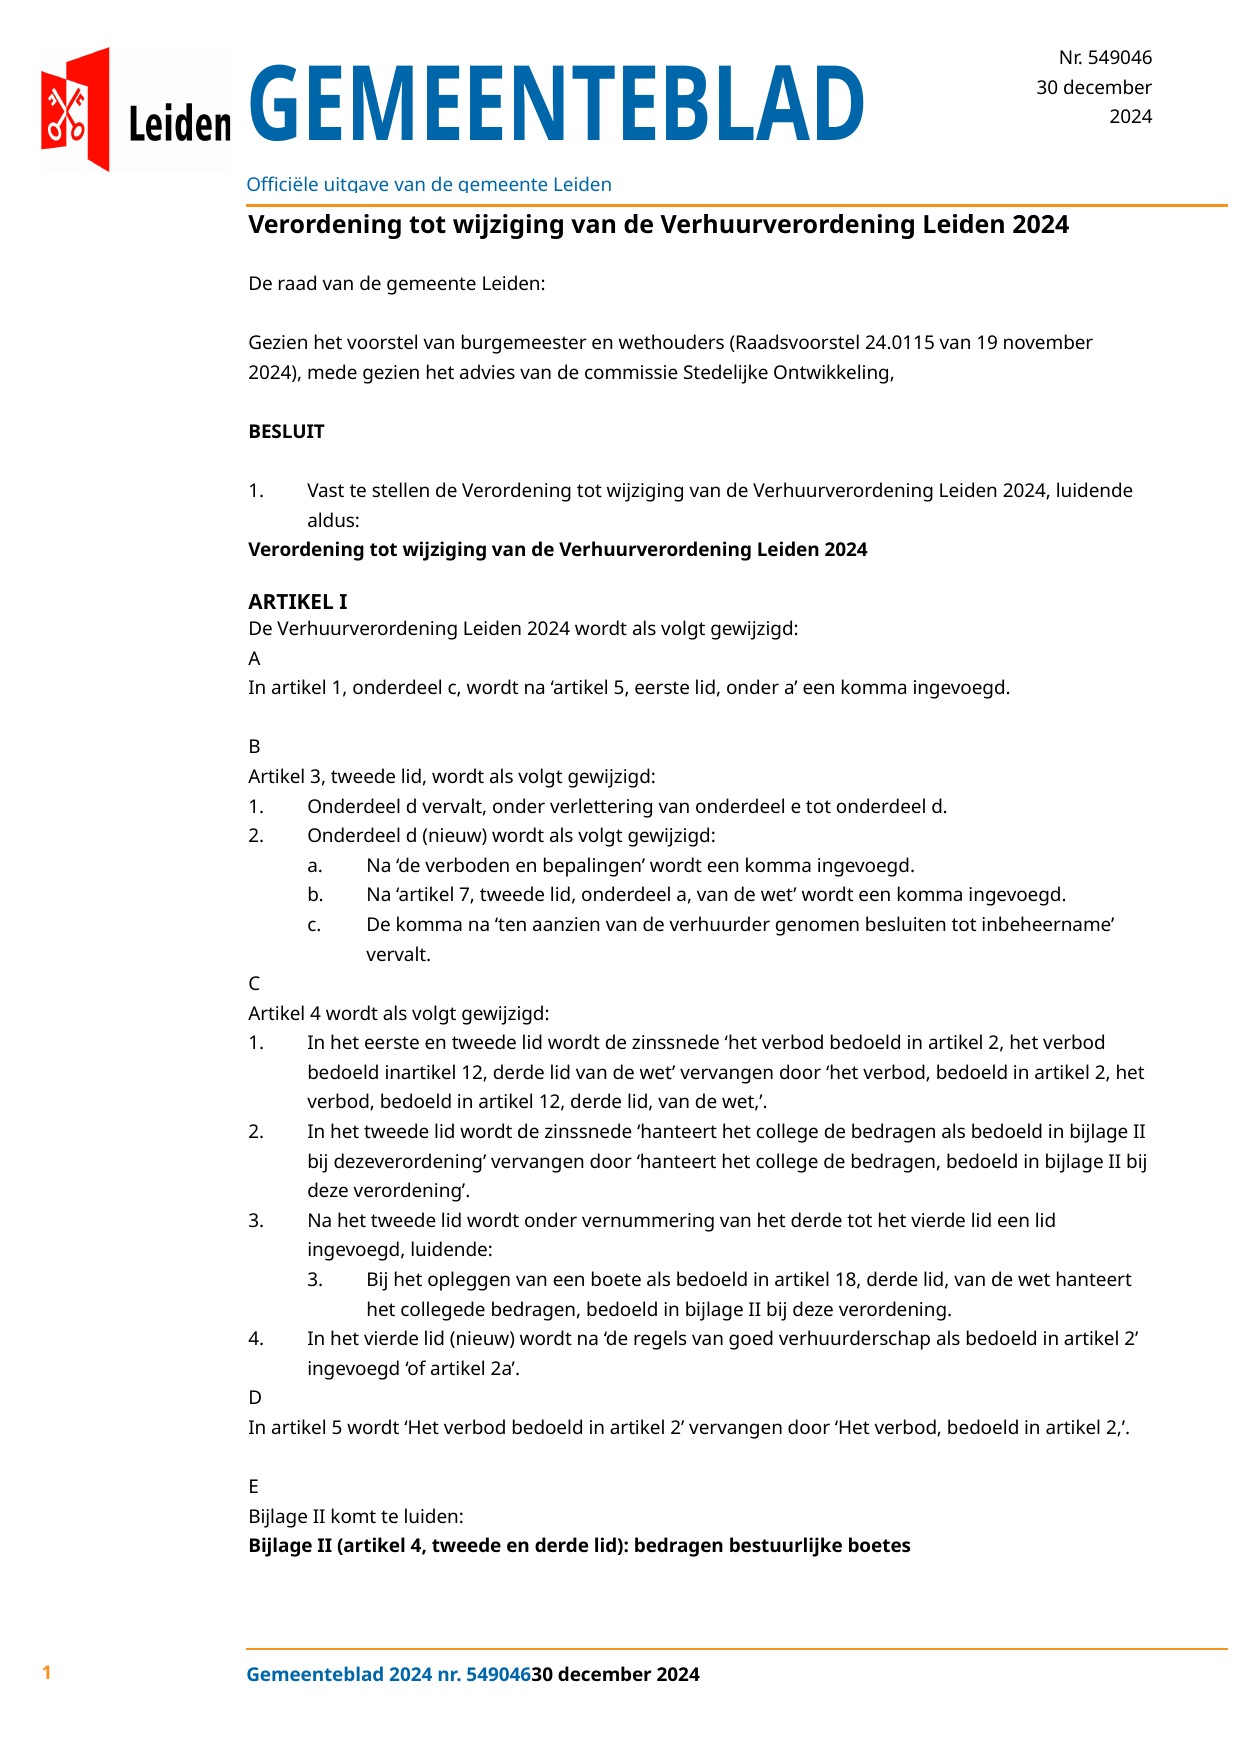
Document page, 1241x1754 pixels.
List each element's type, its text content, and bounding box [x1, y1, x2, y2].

text In artikel 1, onderdeel c, wordt na ‘artikel 5, eerste lid, onder a’ een komma ingevoegd. [248, 674, 1152, 700]
list In het tweede lid wordt de zinssnede ‘hanteert het college de bedragen als bedoeld in bijlage II bij dezeverordening’ vervangen door ‘hanteert het college de bedragen, bedoeld in bijlage II bij deze verordening’. [248, 1118, 1152, 1203]
text De Verhuurverordening Leiden 2024 wordt als volgt gewijzigd: [248, 615, 1152, 641]
text De raad van de gemeente Leiden: [248, 270, 1152, 296]
list Bij het opleggen van een boete als bedoeld in artikel 18, derde lid, van de wet hanteert het collegede bedragen, bedoeld in bijlage II bij deze verordening. [307, 1266, 1152, 1322]
text Verordening tot wijziging van de Verhuurverordening Leiden 2024 [248, 537, 1152, 562]
text D [248, 1384, 1152, 1410]
picture [41, 47, 231, 172]
list Na ‘de verboden en bepalingen’ wordt een komma ingevoegd. [307, 852, 1152, 878]
text Gezien het voorstel van burgemeester en wethouders (Raadsvoorstel 24.0115 van 19 november 2024), mede gezien het advies van de commissie Stedelijke Ontwikkeling, [248, 329, 1152, 385]
text A [248, 645, 1152, 671]
text C [248, 970, 1152, 996]
text BESLUIT [248, 418, 1152, 444]
list In het eerste en tweede lid wordt de zinssnede ‘het verbod bedoeld in artikel 2, het verbod bedoeld inartikel 12, derde lid van de wet’ vervangen door ‘het verbod, bedoeld in artikel 2, het verbod, bedoeld in artikel 12, derde lid, van de wet,’. [248, 1029, 1152, 1114]
text Artikel 3, tweede lid, wordt als volgt gewijzigd: [248, 763, 1152, 789]
text ARTIKEL I [248, 587, 1152, 615]
text Verordening tot wijziging van de Verhuurverordening Leiden 2024 [248, 207, 1152, 241]
list Vast te stellen de Verordening tot wijziging van de Verhuurverordening Leiden 2024, luidende aldus: [248, 477, 1152, 533]
text Bijlage II komt te luiden: [248, 1503, 1152, 1529]
list Onderdeel d (nieuw) wordt als volgt gewijzigd: [248, 822, 1152, 848]
list Na ‘artikel 7, tweede lid, onderdeel a, van de wet’ wordt een komma ingevoegd. [307, 882, 1152, 907]
list In het vierde lid (nieuw) wordt na ‘de regels van goed verhuurderschap als bedoeld in artikel 2’ ingevoegd ‘of artikel 2a’. [248, 1325, 1152, 1381]
list Na het tweede lid wordt onder vernummering van het derde tot het vierde lid een lid ingevoegd, luidende: [248, 1207, 1152, 1262]
list De komma na ‘ten aanzien van de verhuurder genomen besluiten tot inbeheername’ vervalt. [307, 911, 1152, 967]
text In artikel 5 wordt ‘Het verbod bedoeld in artikel 2’ vervangen door ‘Het verbod, bedoeld in artikel 2,’. [248, 1414, 1152, 1440]
text Bijlage II (artikel 4, tweede en derde lid): bedragen bestuurlijke boetes [248, 1532, 1152, 1558]
list Onderdeel d vervalt, onder verlettering van onderdeel e tot onderdeel d. [248, 793, 1152, 819]
text B [248, 734, 1152, 759]
text Artikel 4 wordt als volgt gewijzigd: [248, 1000, 1152, 1026]
text E [248, 1473, 1152, 1499]
